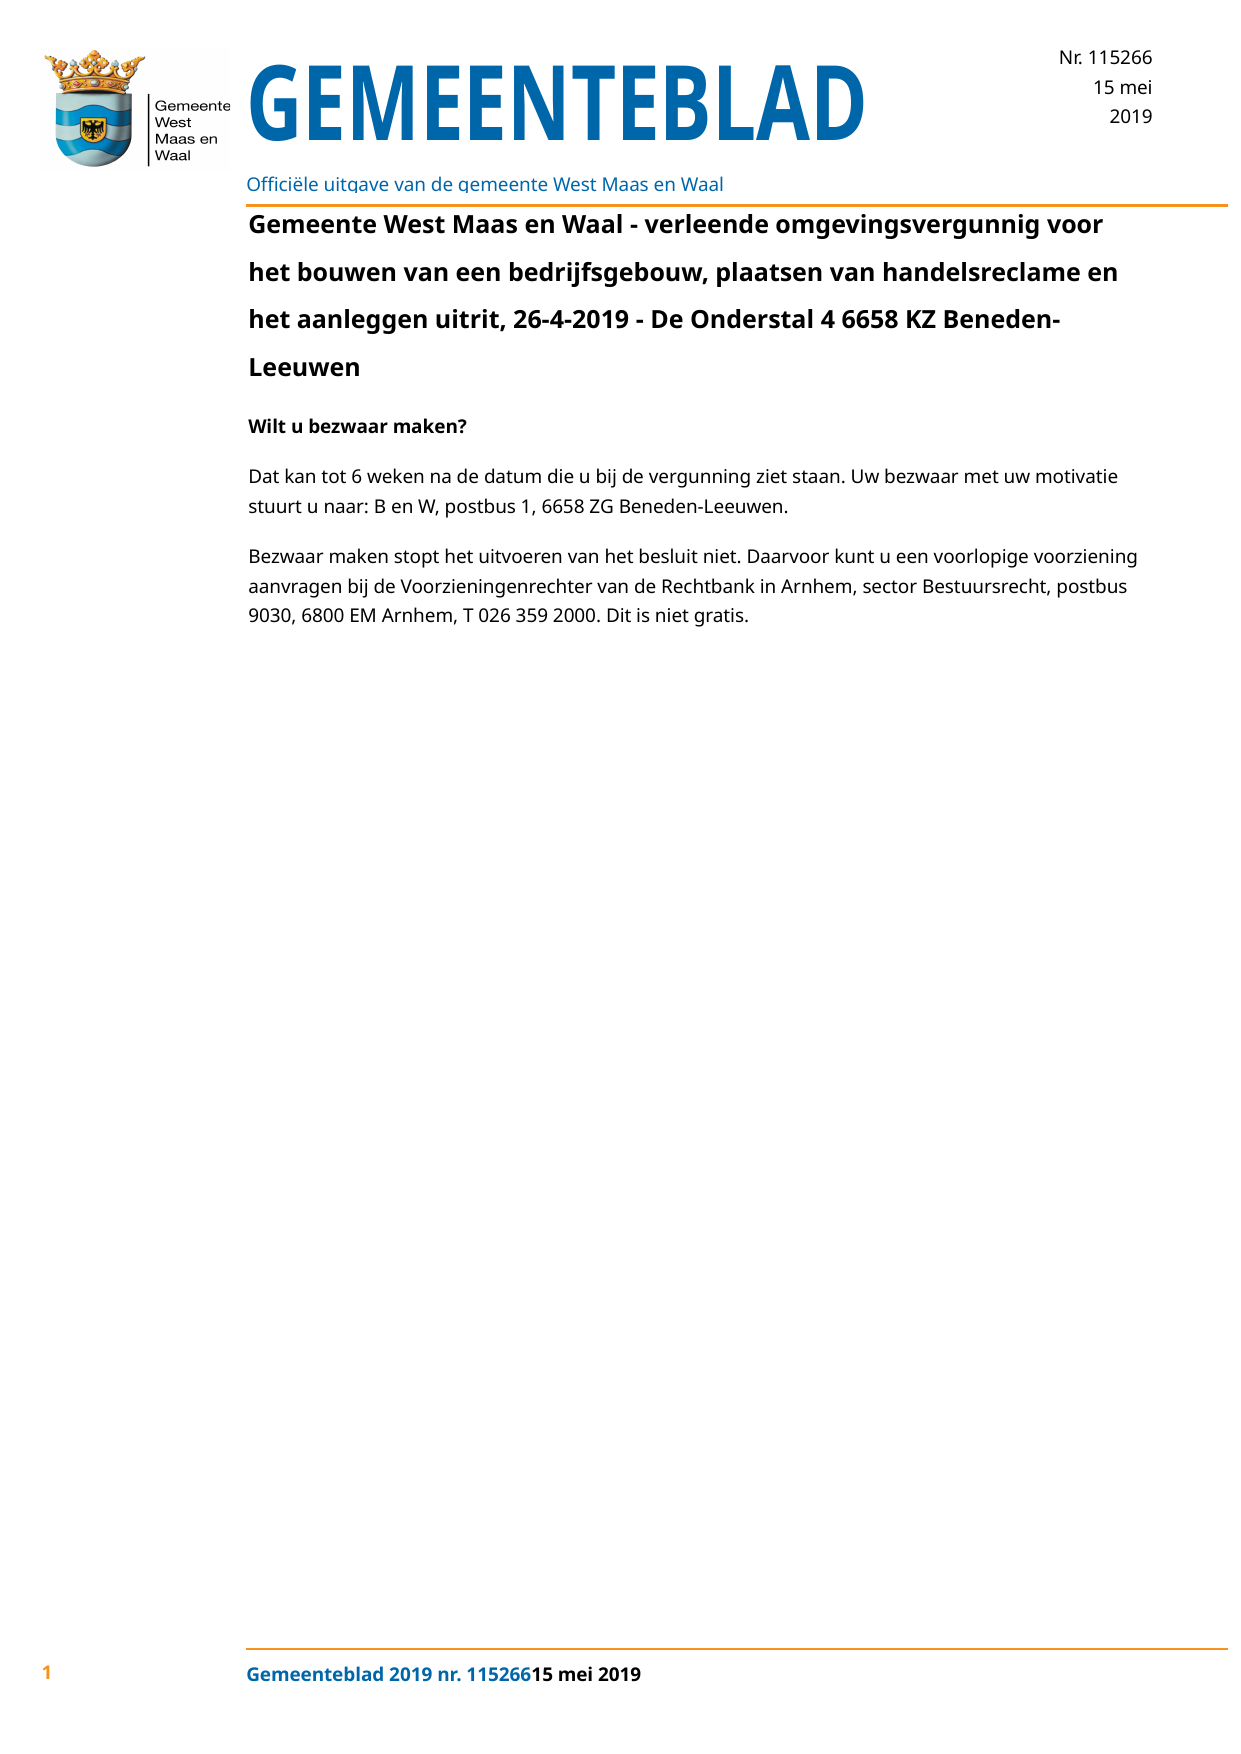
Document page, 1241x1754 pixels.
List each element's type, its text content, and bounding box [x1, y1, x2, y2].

text Dat kan tot 6 weken na de datum die u bij de vergunning ziet staan. Uw bezwaar met uw motivatie stuurt u naar: B en W, postbus 1, 6658 ZG Beneden-Leeuwen. [248, 463, 1152, 519]
text Gemeente West Maas en Waal - verleende omgevingsvergunnig voor het bouwen van een bedrijfsgebouw, plaatsen van handelsreclame en het aanleggen uitrit, 26-4-2019 - De Onderstal 4 6658 KZ Beneden-Leeuwen [248, 207, 1152, 384]
text Bezwaar maken stopt het uitvoeren van het besluit niet. Daarvoor kunt u een voorlopige voorziening aanvragen bij de Voorzieningenrechter van de Rechtbank in Arnhem, sector Bestuursrecht, postbus 9030, 6800 EM Arnhem, T 026 359 2000. Dit is niet gratis. [248, 543, 1152, 628]
text Wilt u bezwaar maken? [248, 413, 1152, 439]
picture [41, 47, 231, 172]
